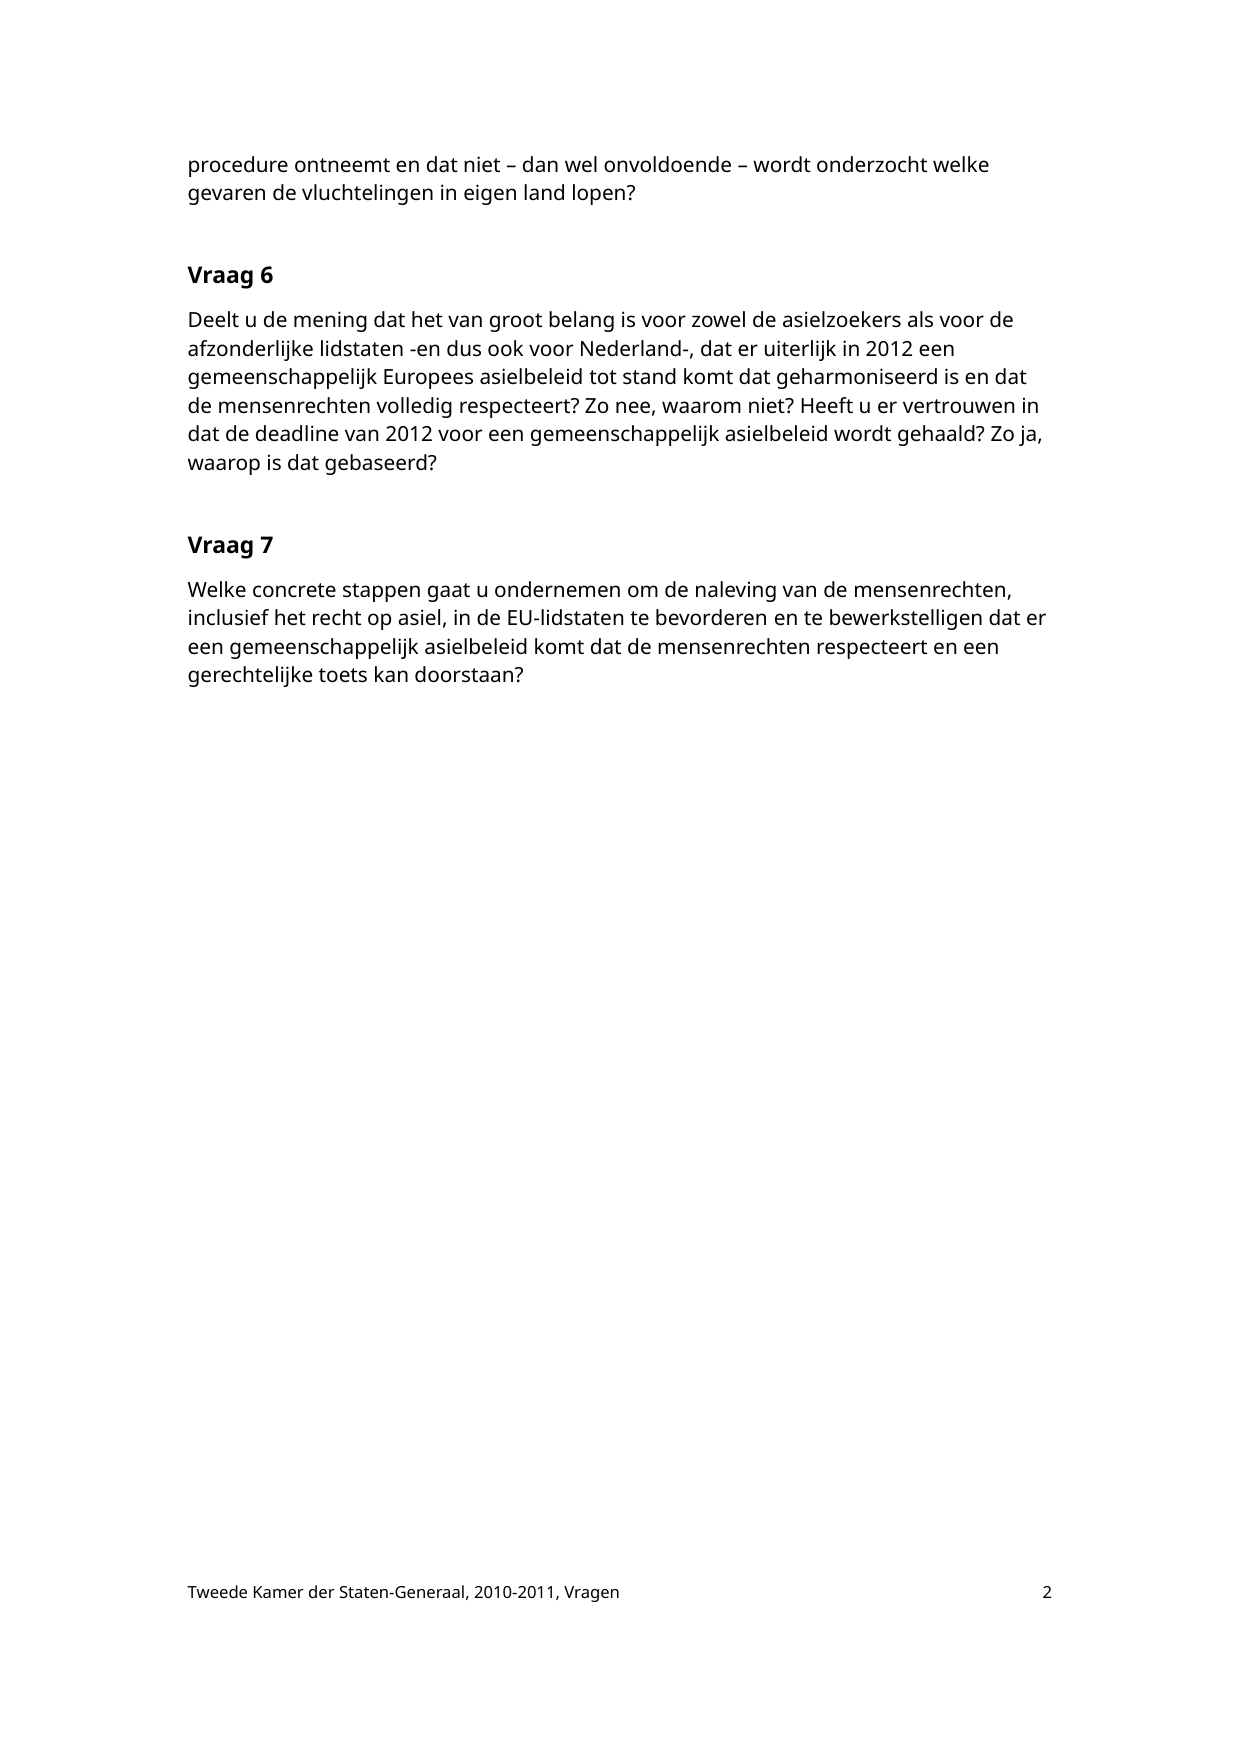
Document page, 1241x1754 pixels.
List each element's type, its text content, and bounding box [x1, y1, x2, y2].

text Deelt u de mening dat het van groot belang is voor zowel de asielzoekers als voor de afzonderlijke lidstaten -en dus ook voor Nederland-, dat er uiterlijk in 2012 een gemeenschappelijk Europees asielbeleid tot stand komt dat geharmoniseerd is en dat de mensenrechten volledig respecteert? Zo nee, waarom niet? Heeft u er vertrouwen in dat de deadline van 2012 voor een gemeenschappelijk asielbeleid wordt gehaald? Zo ja, waarop is dat gebaseerd? [187, 306, 1053, 476]
text Welke concrete stappen gaat u ondernemen om de naleving van de mensenrechten, inclusief het recht op asiel, in de EU-lidstaten te bevorderen en te bewerkstelligen dat er een gemeenschappelijk asielbeleid komt dat de mensenrechten respecteert en een gerechtelijke toets kan doorstaan? [187, 575, 1053, 689]
subtitle Vraag 6 [187, 259, 1053, 291]
text procedure ontneemt en dat niet – dan wel onvoldoende – wordt onderzocht welke gevaren de vluchtelingen in eigen land lopen? [187, 150, 1053, 207]
subtitle Vraag 7 [187, 529, 1053, 560]
